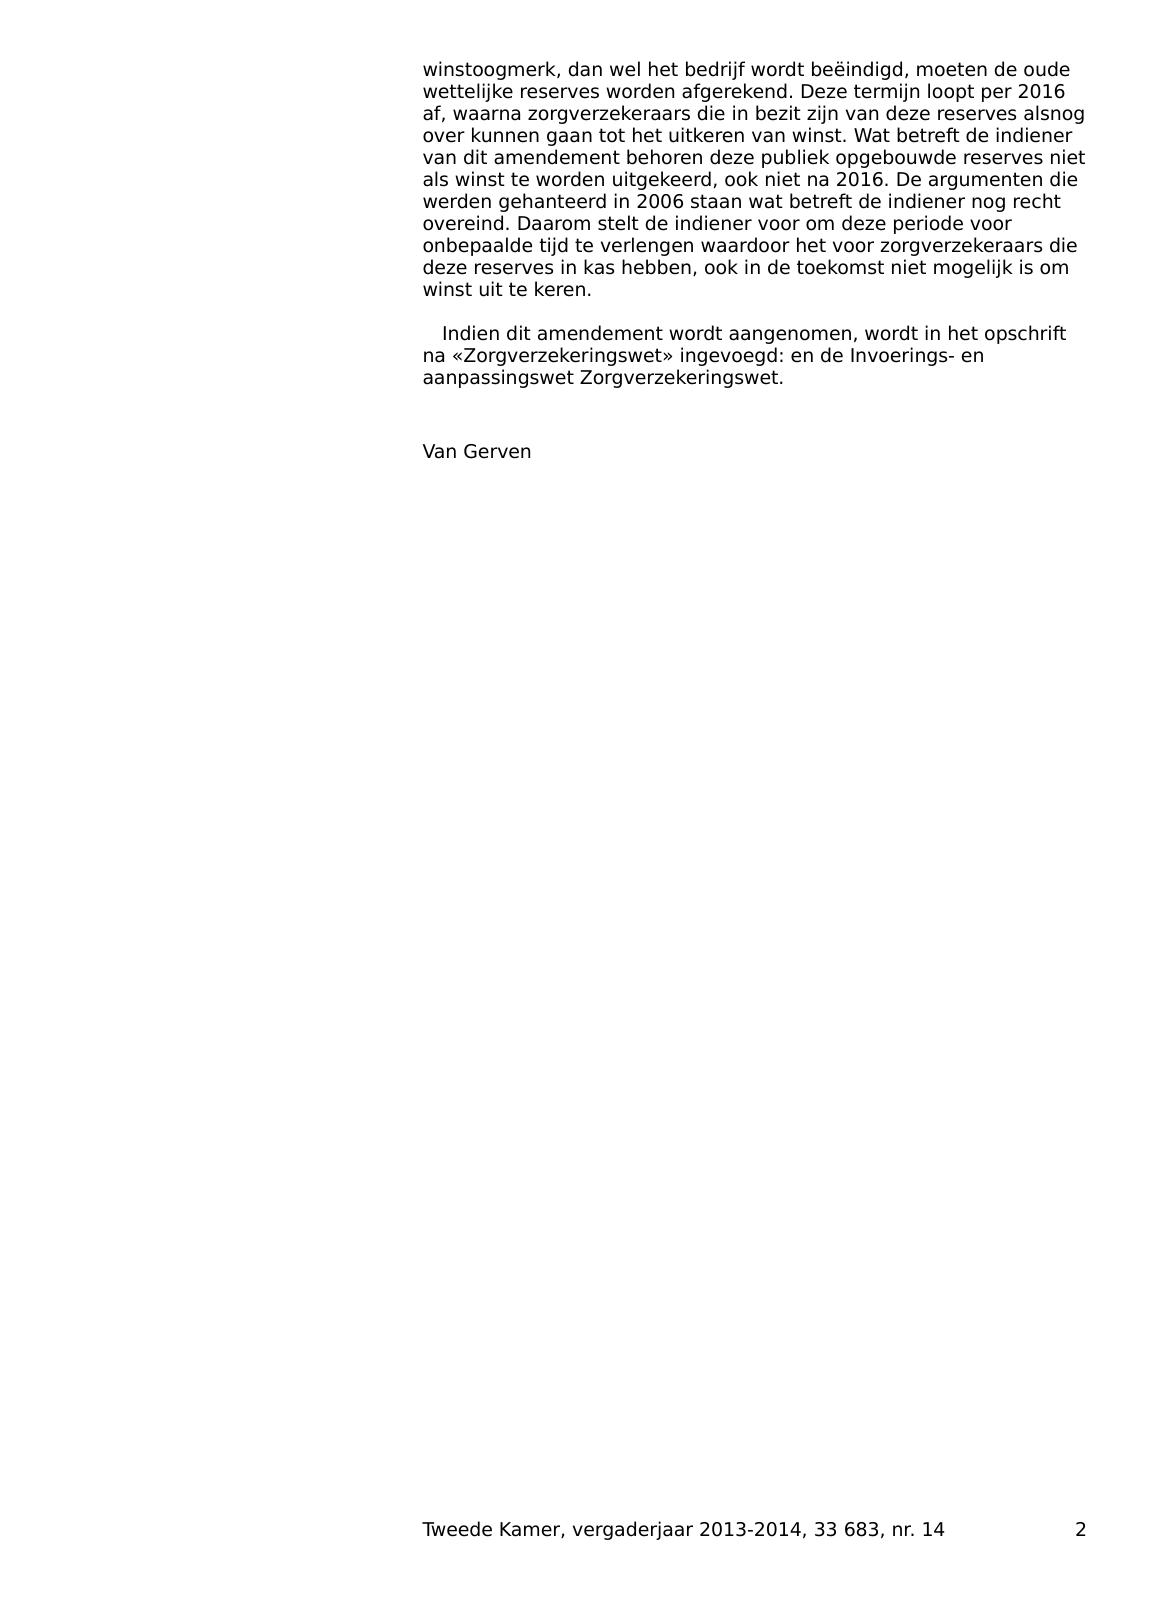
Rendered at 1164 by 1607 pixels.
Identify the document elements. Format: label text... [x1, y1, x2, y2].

text Indien dit amendement wordt aangenomen, wordt in het opschrift na «Zorgverzekeringswet» ingevoegd: en de Invoerings- en aanpassingswet Zorgverzekeringswet. [422, 323, 1087, 389]
text Van Gerven [422, 419, 1087, 463]
text winstoogmerk, dan wel het bedrijf wordt beëindigd, moeten de oude wettelijke reserves worden afgerekend. Deze termijn loopt per 2016 af, waarna zorgverzekeraars die in bezit zijn van deze reserves alsnog over kunnen gaan tot het uitkeren van winst. Wat betreft de indiener van dit amendement behoren deze publiek opgebouwde reserves niet als winst te worden uitgekeerd, ook niet na 2016. De argumenten die werden gehanteerd in 2006 staan wat betreft de indiener nog recht overeind. Daarom stelt de indiener voor om deze periode voor onbepaalde tijd te verlengen waardoor het voor zorgverzekeraars die deze reserves in kas hebben, ook in de toekomst niet mogelijk is om winst uit te keren. [422, 59, 1087, 301]
